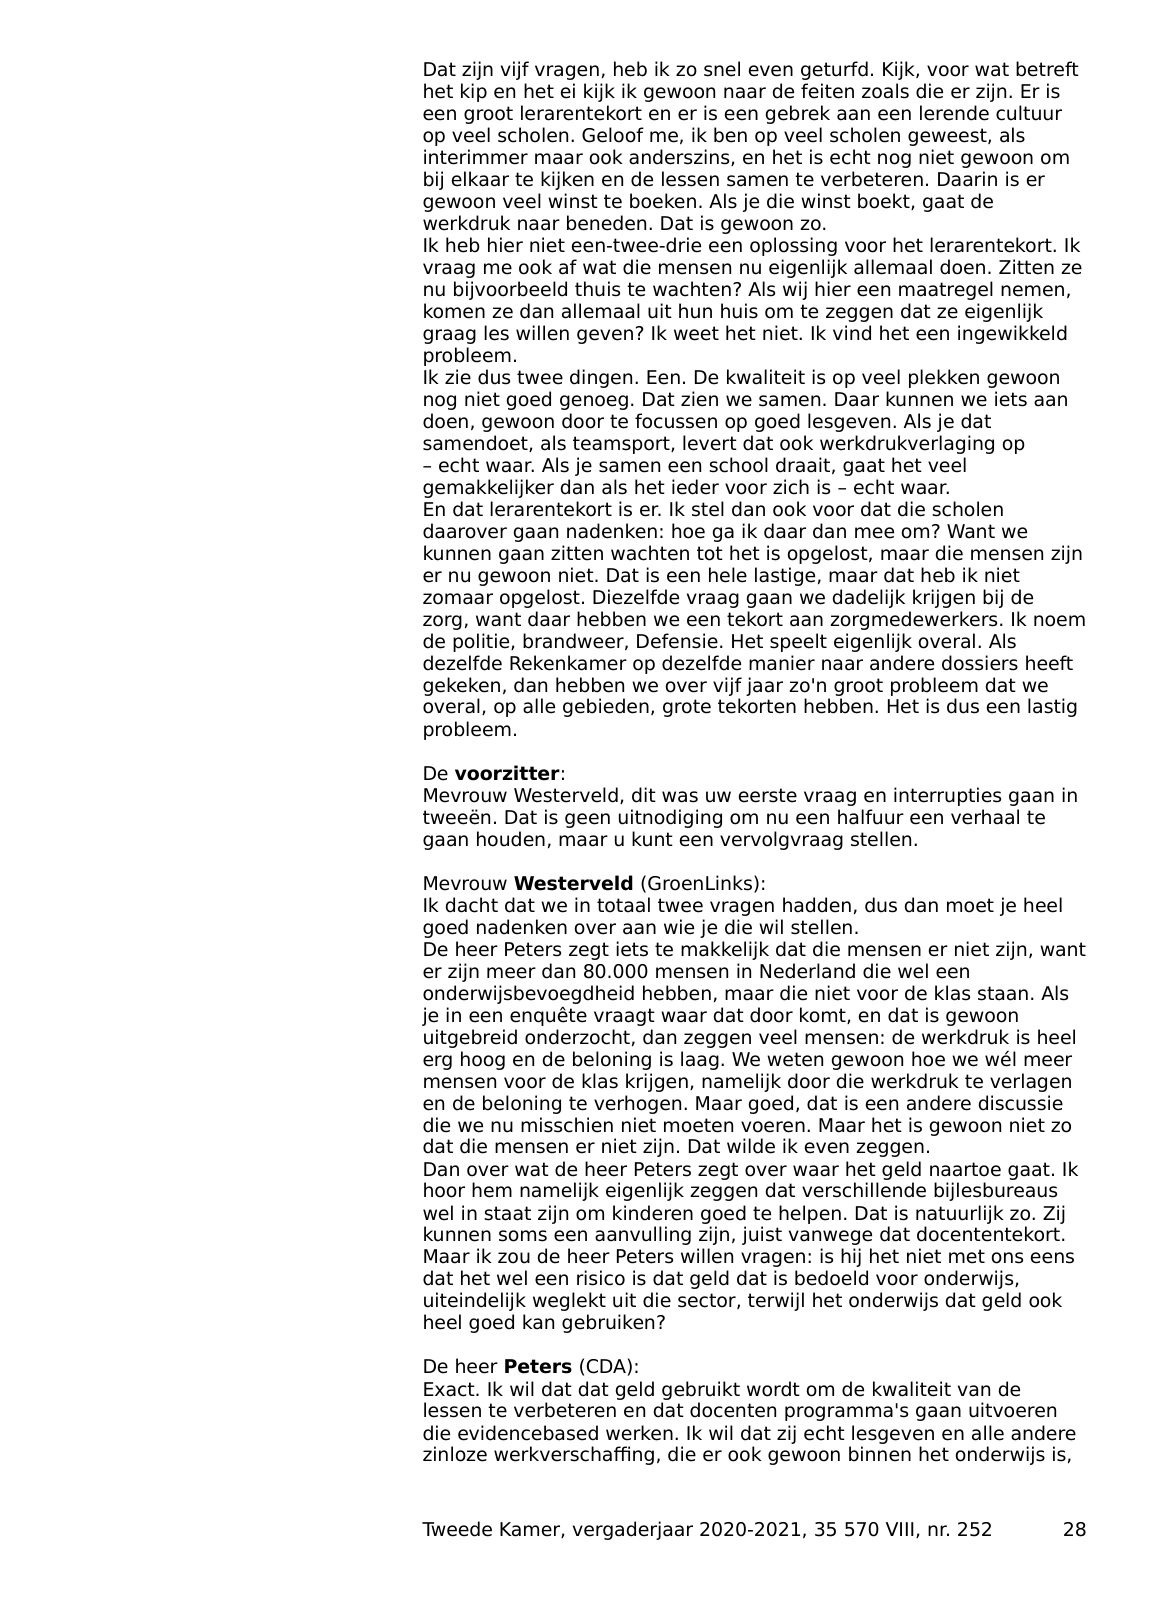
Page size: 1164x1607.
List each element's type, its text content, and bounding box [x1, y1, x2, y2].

text Dat zijn vijf vragen, heb ik zo snel even geturfd. Kijk, voor wat betreft het kip en het ei kijk ik gewoon naar de feiten zoals die er zijn. Er is een groot lerarentekort en er is een gebrek aan een lerende cultuur op veel scholen. Geloof me, ik ben op veel scholen geweest, als interimmer maar ook anderszins, en het is echt nog niet gewoon om bij elkaar te kijken en de lessen samen te verbeteren. Daarin is er gewoon veel winst te boeken. Als je die winst boekt, gaat de werkdruk naar beneden. Dat is gewoon zo. [422, 59, 1087, 235]
text Exact. Ik wil dat dat geld gebruikt wordt om de kwaliteit van de lessen te verbeteren en dat docenten programma's gaan uitvoeren die evidencebased werken. Ik wil dat zij echt lesgeven en alle andere zinloze werkverschaffing, die er ook gewoon binnen het onderwijs is, [422, 1378, 1087, 1466]
text Mevrouw Westerveld, dit was uw eerste vraag en interrupties gaan in tweeën. Dat is geen uitnodiging om nu een halfuur een verhaal te gaan houden, maar u kunt een vervolgvraag stellen. [422, 784, 1087, 851]
text Ik heb hier niet een-twee-drie een oplossing voor het lerarentekort. Ik vraag me ook af wat die mensen nu eigenlijk allemaal doen. Zitten ze nu bijvoorbeeld thuis te wachten? Als wij hier een maatregel nemen, komen ze dan allemaal uit hun huis om te zeggen dat ze eigenlijk graag les willen geven? Ik weet het niet. Ik vind het een ingewikkeld probleem. [422, 235, 1087, 367]
text En dat lerarentekort is er. Ik stel dan ook voor dat die scholen daarover gaan nadenken: hoe ga ik daar dan mee om? Want we kunnen gaan zitten wachten tot het is opgelost, maar die mensen zijn er nu gewoon niet. Dat is een hele lastige, maar dat heb ik niet zomaar opgelost. Diezelfde vraag gaan we dadelijk krijgen bij de zorg, want daar hebben we een tekort aan zorgmedewerkers. Ik noem de politie, brandweer, Defensie. Het speelt eigenlijk overal. Als dezelfde Rekenkamer op dezelfde manier naar andere dossiers heeft gekeken, dan hebben we over vijf jaar zo'n groot probleem dat we overal, op alle gebieden, grote tekorten hebben. Het is dus een lastig probleem. [422, 499, 1087, 740]
text De heer Peters zegt iets te makkelijk dat die mensen er niet zijn, want er zijn meer dan 80.000 mensen in Nederland die wel een onderwijsbevoegdheid hebben, maar die niet voor de klas staan. Als je in een enquête vraagt waar dat door komt, en dat is gewoon uitgebreid onderzocht, dan zeggen veel mensen: de werkdruk is heel erg hoog en de beloning is laag. We weten gewoon hoe we wél meer mensen voor de klas krijgen, namelijk door die werkdruk te verlagen en de beloning te verhogen. Maar goed, dat is een andere discussie die we nu misschien niet moeten voeren. Maar het is gewoon niet zo dat die mensen er niet zijn. Dat wilde ik even zeggen. [422, 939, 1087, 1158]
text Ik dacht dat we in totaal twee vragen hadden, dus dan moet je heel goed nadenken over aan wie je die wil stellen. [422, 895, 1087, 939]
text Ik zie dus twee dingen. Een. De kwaliteit is op veel plekken gewoon nog niet goed genoeg. Dat zien we samen. Daar kunnen we iets aan doen, gewoon door te focussen op goed lesgeven. Als je dat samendoet, als teamsport, levert dat ook werkdrukverlaging op – echt waar. Als je samen een school draait, gaat het veel gemakkelijker dan als het ieder voor zich is – echt waar. [422, 367, 1087, 499]
text Mevrouw Westerveld (GroenLinks): [422, 873, 1087, 895]
text De heer Peters (CDA): [422, 1356, 1087, 1378]
text Dan over wat de heer Peters zegt over waar het geld naartoe gaat. Ik hoor hem namelijk eigenlijk zeggen dat verschillende bijlesbureaus wel in staat zijn om kinderen goed te helpen. Dat is natuurlijk zo. Zij kunnen soms een aanvulling zijn, juist vanwege dat docententekort. Maar ik zou de heer Peters willen vragen: is hij het niet met ons eens dat het wel een risico is dat geld dat is bedoeld voor onderwijs, uiteindelijk weglekt uit die sector, terwijl het onderwijs dat geld ook heel goed kan gebruiken? [422, 1158, 1087, 1334]
text De voorzitter: [422, 763, 1087, 784]
